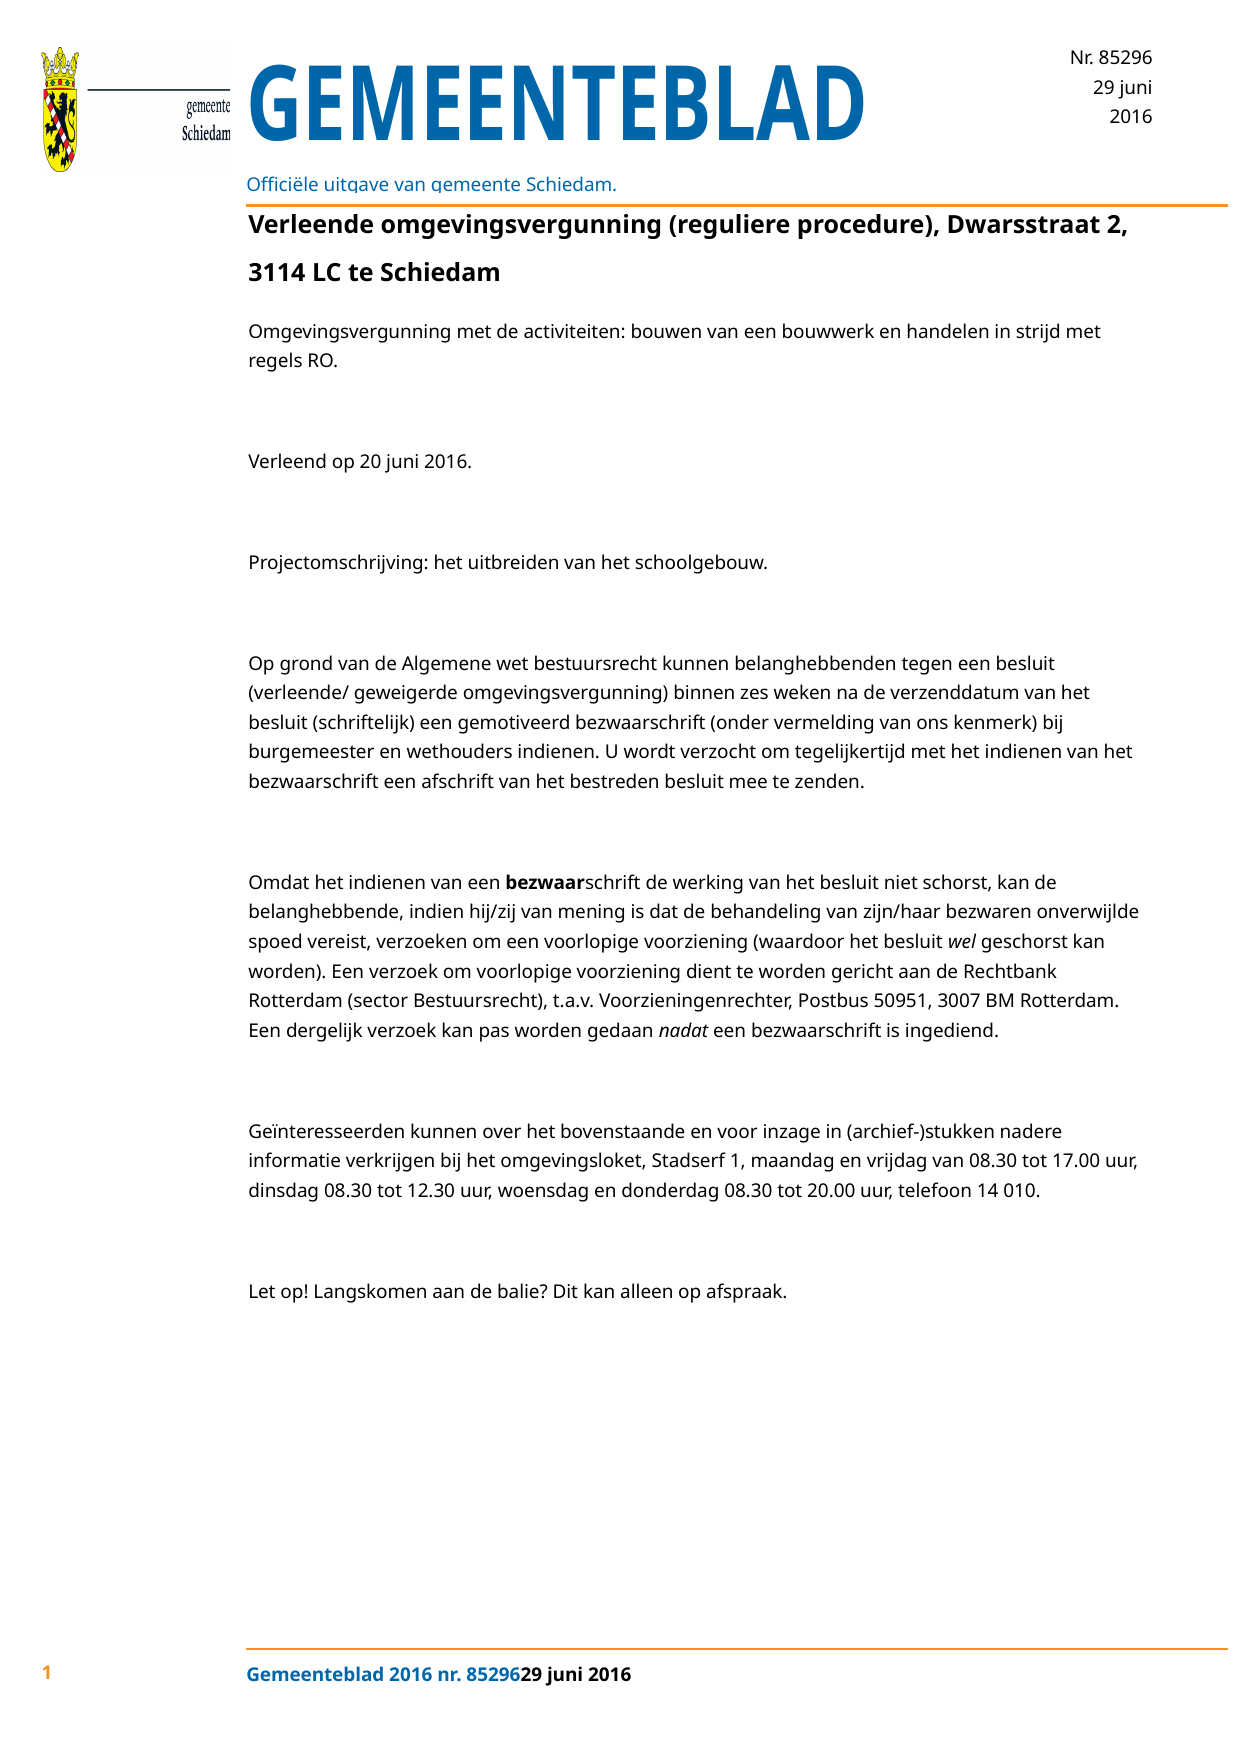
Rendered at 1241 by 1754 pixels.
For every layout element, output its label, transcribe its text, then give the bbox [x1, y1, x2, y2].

text Omdat het indienen van een bezwaarschrift de werking van het besluit niet schorst, kan de belanghebbende, indien hij/zij van mening is dat de behandeling van zijn/haar bezwaren onverwijlde spoed vereist, verzoeken om een voorlopige voorziening (waardoor het besluit wel geschorst kan worden). Een verzoek om voorlopige voorziening dient te worden gericht aan de Rechtbank Rotterdam (sector Bestuursrecht), t.a.v. Voorzieningenrechter, Postbus 50951, 3007 BM Rotterdam. Een dergelijk verzoek kan pas worden gedaan nadat een bezwaarschrift is ingediend. [248, 869, 1152, 1043]
text Omgevingsvergunning met de activiteiten: bouwen van een bouwwerk en handelen in strijd met regels RO. [248, 318, 1152, 373]
picture [41, 47, 231, 172]
text Geïnteresseerden kunnen over het bovenstaande en voor inzage in (archief-)stukken nadere informatie verkrijgen bij het omgevingsloket, Stadserf 1, maandag en vrijdag van 08.30 tot 17.00 uur, dinsdag 08.30 tot 12.30 uur, woensdag en donderdag 08.30 tot 20.00 uur, telefoon 14 010. [248, 1118, 1152, 1203]
text Verleend op 20 juni 2016. [248, 448, 1152, 474]
text Projectomschrijving: het uitbreiden van het schoolgebouw. [248, 549, 1152, 575]
text Op grond van de Algemene wet bestuursrecht kunnen belanghebbenden tegen een besluit (verleende/ geweigerde omgevingsvergunning) binnen zes weken na de verzenddatum van het besluit (schriftelijk) een gemotiveerd bezwaarschrift (onder vermelding van ons kenmerk) bij burgemeester en wethouders indienen. U wordt verzocht om tegelijkertijd met het indienen van het bezwaarschrift een afschrift van het bestreden besluit mee te zenden. [248, 650, 1152, 794]
text Verleende omgevingsvergunning (reguliere procedure), Dwarsstraat 2, 3114 LC te Schiedam [248, 207, 1152, 288]
text Let op! Langskomen aan de balie? Dit kan alleen op afspraak. [248, 1278, 1152, 1304]
